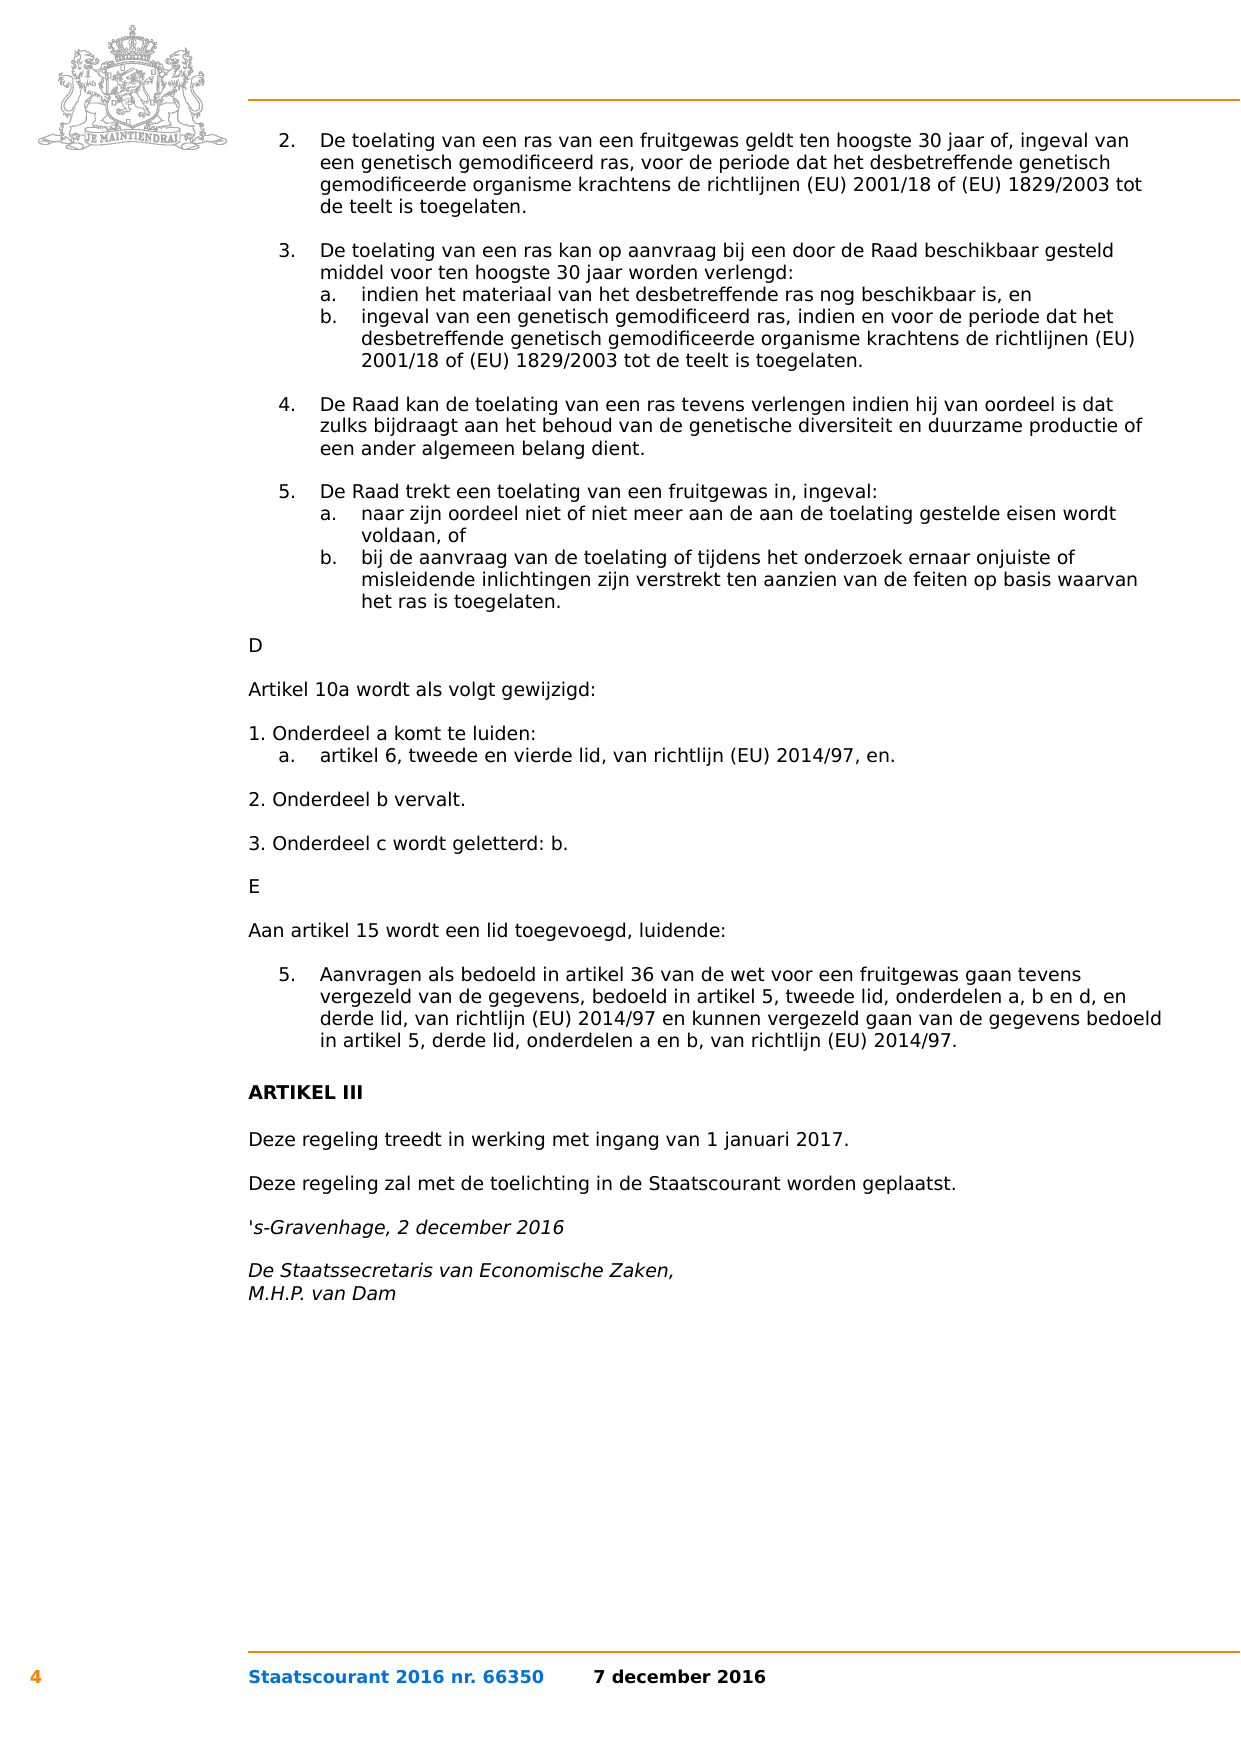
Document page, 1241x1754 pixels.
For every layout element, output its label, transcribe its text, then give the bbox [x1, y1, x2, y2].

text a. indien het materiaal van het desbetreffende ras nog beschikbaar is, en [319, 284, 1163, 306]
text Artikel 10a wordt als volgt gewijzigd: [248, 679, 1163, 701]
text 2. Onderdeel b vervalt. [248, 788, 1163, 811]
picture [38, 25, 227, 150]
text De Staatssecretaris van Economische Zaken, M.H.P. van Dam [248, 1260, 1163, 1304]
text 2. De toelating van een ras van een fruitgewas geldt ten hoogste 30 jaar of, ingeval van een genetisch gemodificeerd ras, voor de periode dat het desbetreffende genetisch gemodificeerde organisme krachtens de richtlijnen (EU) 2001/18 of (EU) 1829/2003 tot de teelt is toegelaten. [278, 130, 1163, 218]
text 5. De Raad trekt een toelating van een fruitgewas in, ingeval: [278, 481, 1163, 503]
text Deze regeling zal met de toelichting in de Staatscourant worden geplaatst. [248, 1173, 1163, 1195]
text a. naar zijn oordeel niet of niet meer aan de aan de toelating gestelde eisen wordt voldaan, of [319, 503, 1163, 547]
text 4. De Raad kan de toelating van een ras tevens verlengen indien hij van oordeel is dat zulks bijdraagt aan het behoud van de genetische diversiteit en duurzame productie of een ander algemeen belang dient. [278, 393, 1163, 459]
text a. artikel 6, tweede en vierde lid, van richtlijn (EU) 2014/97, en. [278, 745, 1163, 767]
text 3. Onderdeel c wordt geletterd: b. [248, 832, 1163, 854]
text b. bij de aanvraag van de toelating of tijdens het onderzoek ernaar onjuiste of misleidende inlichtingen zijn verstrekt ten aanzien van de feiten op basis waarvan het ras is toegelaten. [319, 547, 1163, 613]
text Deze regeling treedt in werking met ingang van 1 januari 2017. [248, 1129, 1163, 1151]
text b. ingeval van een genetisch gemodificeerd ras, indien en voor de periode dat het desbetreffende genetisch gemodificeerde organisme krachtens de richtlijnen (EU) 2001/18 of (EU) 1829/2003 tot de teelt is toegelaten. [319, 306, 1163, 372]
text 3. De toelating van een ras kan op aanvraag bij een door de Raad beschikbaar gesteld middel voor ten hoogste 30 jaar worden verlengd: [278, 240, 1163, 284]
text D [248, 635, 1163, 657]
text 's-Gravenhage, 2 december 2016 [248, 1217, 1163, 1238]
text Aan artikel 15 wordt een lid toegevoegd, luidende: [248, 920, 1163, 942]
text 5. Aanvragen als bedoeld in artikel 36 van de wet voor een fruitgewas gaan tevens vergezeld van de gegevens, bedoeld in artikel 5, tweede lid, onderdelen a, b en d, en derde lid, van richtlijn (EU) 2014/97 en kunnen vergezeld gaan van de gegevens bedoeld in artikel 5, derde lid, onderdelen a en b, van richtlijn (EU) 2014/97. [278, 964, 1163, 1052]
text E [248, 876, 1163, 898]
subtitle ARTIKEL III [248, 1082, 1163, 1104]
text 1. Onderdeel a komt te luiden: [248, 723, 1163, 745]
